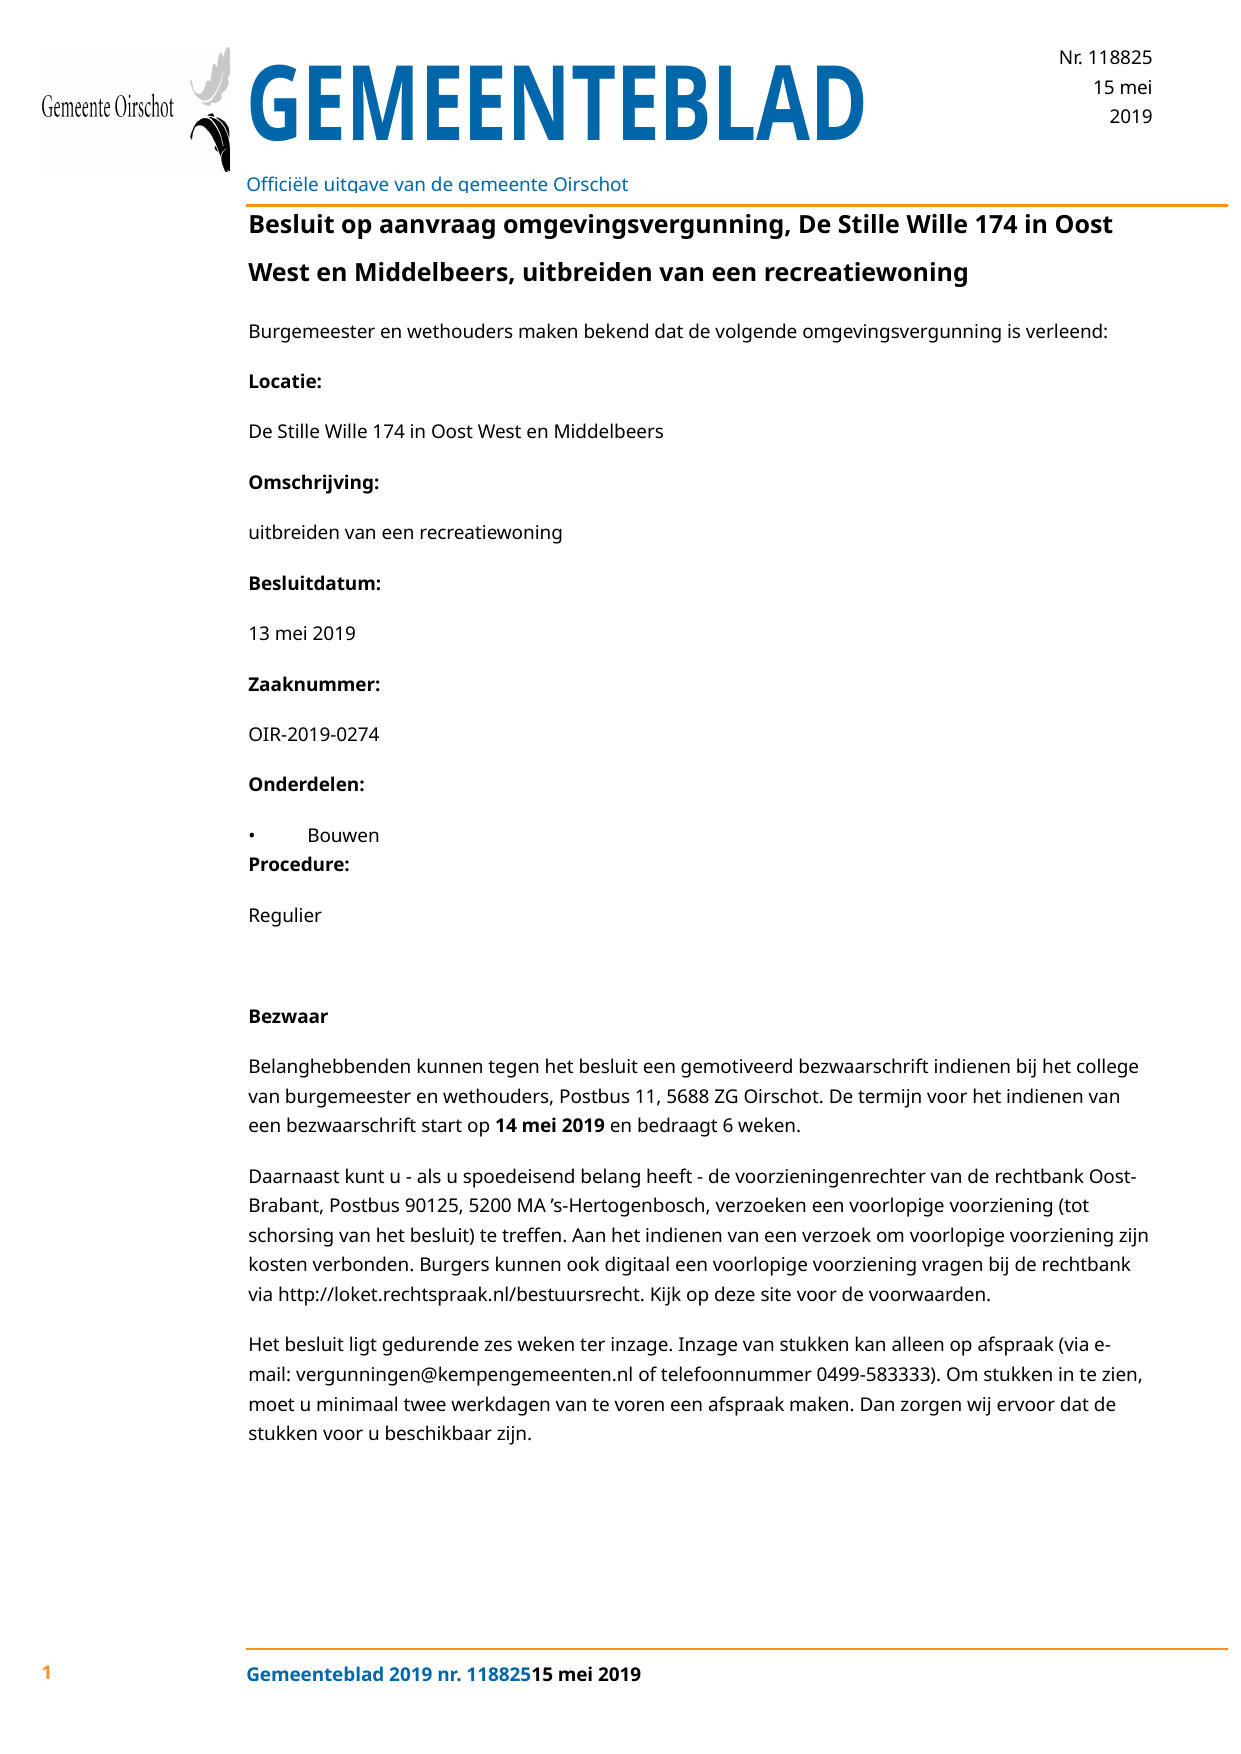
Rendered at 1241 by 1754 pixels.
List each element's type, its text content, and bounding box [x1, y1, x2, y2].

text Bezwaar [248, 1003, 1152, 1029]
text Belanghebbenden kunnen tegen het besluit een gemotiveerd bezwaarschrift indienen bij het college van burgemeester en wethouders, Postbus 11, 5688 ZG Oirschot. De termijn voor het indienen van een bezwaarschrift start op 14 mei 2019 en bedraagt 6 weken. [248, 1053, 1152, 1138]
text Zaaknummer: [248, 671, 1152, 697]
text 13 mei 2019 [248, 620, 1152, 646]
text Onderdelen: [248, 772, 1152, 797]
text De Stille Wille 174 in Oost West en Middelbeers [248, 419, 1152, 444]
text Besluitdatum: [248, 570, 1152, 596]
list Bouwen [248, 822, 1152, 848]
text Het besluit ligt gedurende zes weken ter inzage. Inzage van stukken kan alleen op afspraak (via e-mail: vergunningen@kempengemeenten.nl of telefoonnummer 0499-583333). Om stukken in te zien, moet u minimaal twee werkdagen van te voren een afspraak maken. Dan zorgen wij ervoor dat de stukken voor u beschikbaar zijn. [248, 1332, 1152, 1446]
text Locatie: [248, 368, 1152, 394]
text Regulier [248, 902, 1152, 928]
text OIR-2019-0274 [248, 721, 1152, 747]
text Besluit op aanvraag omgevingsvergunning, De Stille Wille 174 in Oost West en Middelbeers, uitbreiden van een recreatiewoning [248, 207, 1152, 288]
text Burgemeester en wethouders maken bekend dat de volgende omgevingsvergunning is verleend: [248, 318, 1152, 344]
text Procedure: [248, 852, 1152, 877]
text uitbreiden van een recreatiewoning [248, 519, 1152, 545]
picture [41, 47, 231, 172]
text Omschrijving: [248, 469, 1152, 495]
text Daarnaast kunt u - als u spoedeisend belang heeft - de voorzieningenrechter van de rechtbank Oost-Brabant, Postbus 90125, 5200 MA ’s-Hertogenbosch, verzoeken een voorlopige voorziening (tot schorsing van het besluit) te treffen. Aan het indienen van een verzoek om voorlopige voorziening zijn kosten verbonden. Burgers kunnen ook digitaal een voorlopige voorziening vragen bij de rechtbank via http://loket.rechtspraak.nl/bestuursrecht. Kijk op deze site voor de voorwaarden. [248, 1163, 1152, 1307]
